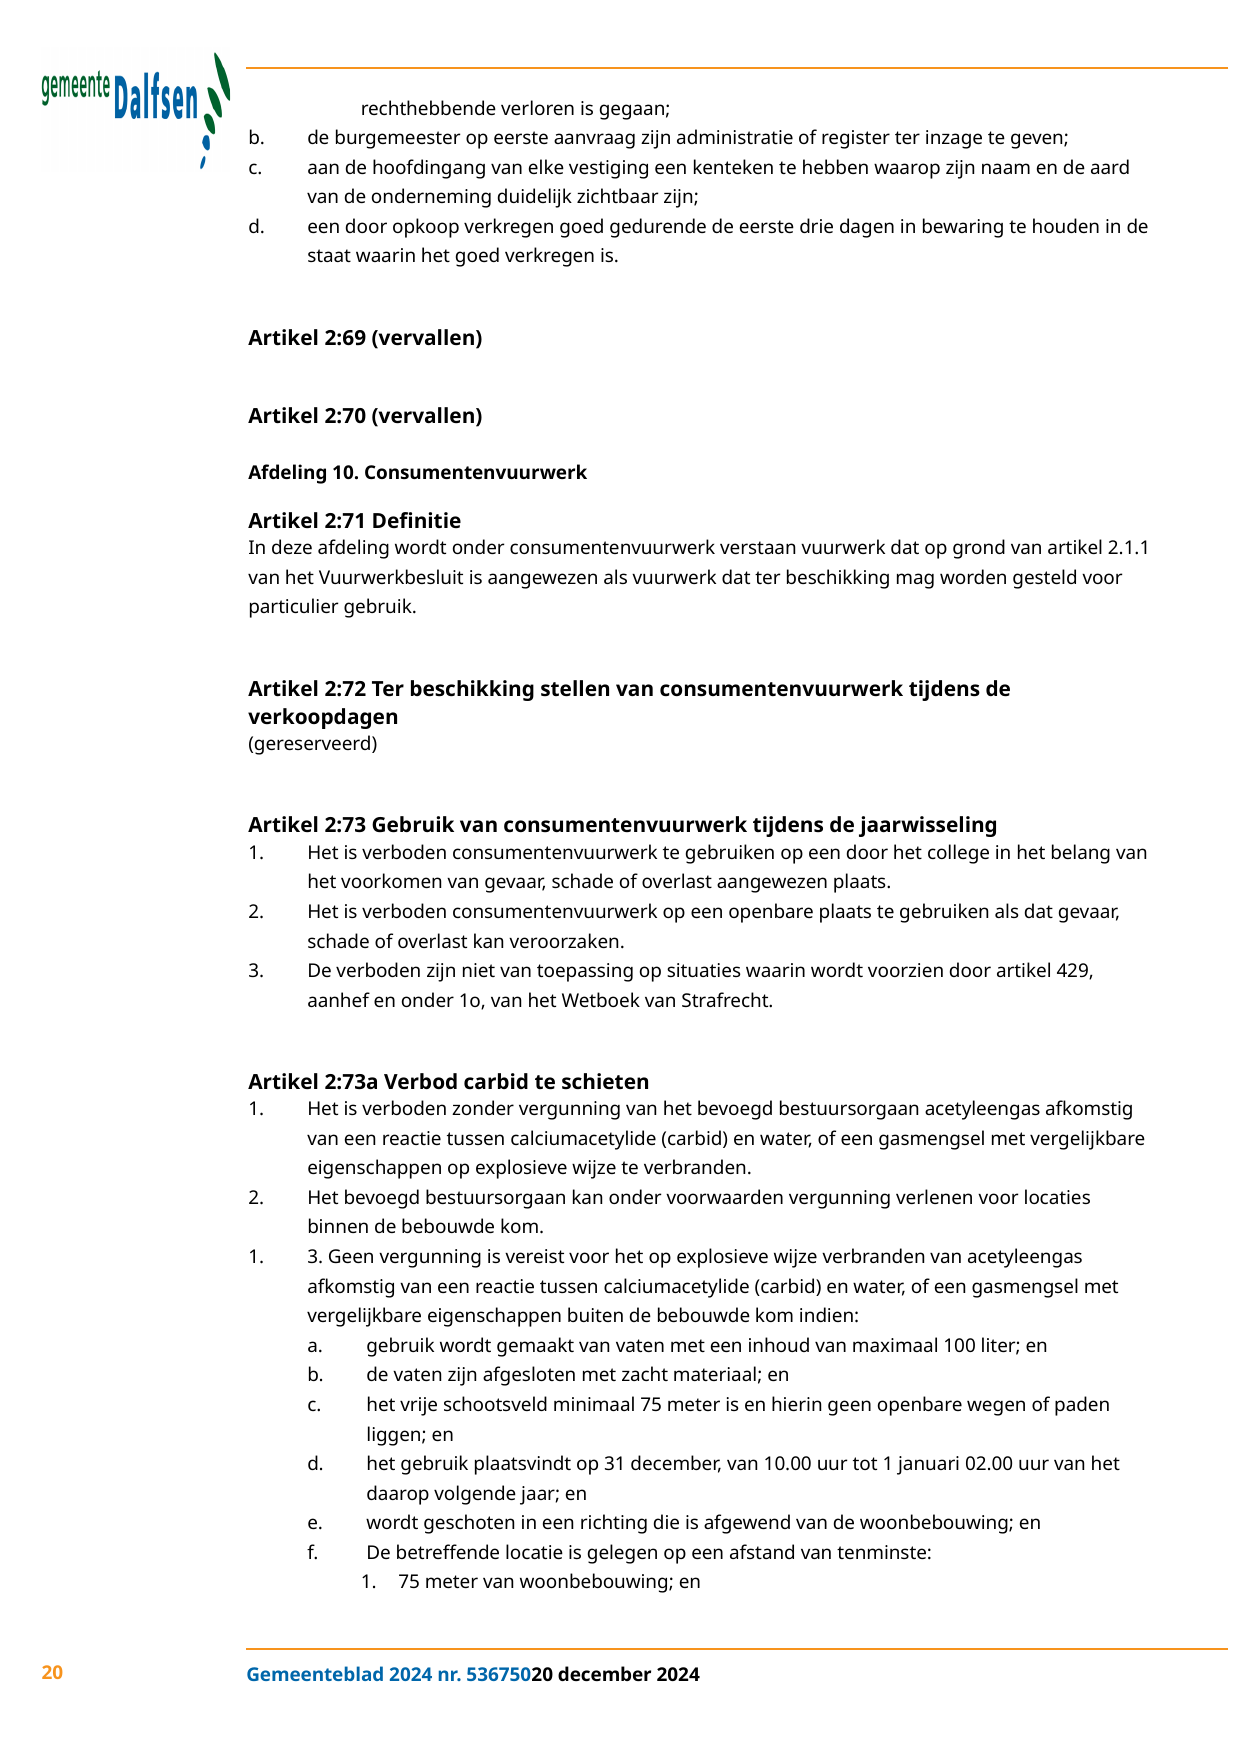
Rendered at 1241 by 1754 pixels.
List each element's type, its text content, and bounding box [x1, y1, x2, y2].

list 3. Geen vergunning is vereist voor het op explosieve wijze verbranden van acetyleengas afkomstig van een reactie tussen calciumacetylide (carbid) en water, of een gasmengsel met vergelijkbare eigenschappen buiten de bebouwde kom indien: [248, 1243, 1152, 1328]
text Afdeling 10. Consumentenvuurwerk [248, 459, 1152, 485]
list aan de hoofdingang van elke vestiging een kenteken te hebben waarop zijn naam en de aard van de onderneming duidelijk zichtbaar zijn; [248, 154, 1152, 209]
text Artikel 2:73a Verbod carbid te schieten [248, 1067, 1152, 1095]
list het vrije schootsveld minimaal 75 meter is en hierin geen openbare wegen of paden liggen; en [307, 1391, 1152, 1447]
list De betreffende locatie is gelegen op een afstand van tenminste: [307, 1539, 1152, 1565]
list rechthebbende verloren is gegaan; [323, 95, 1152, 121]
list Het bevoegd bestuursorgaan kan onder voorwaarden vergunning verlenen voor locaties binnen de bebouwde kom. [248, 1184, 1152, 1239]
list wordt geschoten in een richting die is afgewend van de woonbebouwing; en [307, 1509, 1152, 1535]
text In deze afdeling wordt onder consumentenvuurwerk verstaan vuurwerk dat op grond van artikel 2.1.1 van het Vuurwerkbesluit is aangewezen als vuurwerk dat ter beschikking mag worden gesteld voor particulier gebruik. [248, 534, 1152, 619]
text Artikel 2:71 Definitie [248, 506, 1152, 534]
text Artikel 2:70 (vervallen) [248, 402, 1152, 430]
text Artikel 2:73 Gebruik van consumentenvuurwerk tijdens de jaarwisseling [248, 811, 1152, 839]
list gebruik wordt gemaakt van vaten met een inhoud van maximaal 100 liter; en [307, 1332, 1152, 1358]
list Het is verboden consumentenvuurwerk te gebruiken op een door het college in het belang van het voorkomen van gevaar, schade of overlast aangewezen plaats. [248, 839, 1152, 894]
list Het is verboden consumentenvuurwerk op een openbare plaats te gebruiken als dat gevaar, schade of overlast kan veroorzaken. [248, 898, 1152, 953]
list 75 meter van woonbebouwing; en [361, 1569, 1152, 1594]
list de vaten zijn afgesloten met zacht materiaal; en [307, 1362, 1152, 1387]
picture [41, 47, 231, 172]
text Artikel 2:69 (vervallen) [248, 323, 1152, 351]
text Artikel 2:72 Ter beschikking stellen van consumentenvuurwerk tijdens de verkoopdagen [248, 674, 1152, 731]
list de burgemeester op eerste aanvraag zijn administratie of register ter inzage te geven; [248, 124, 1152, 150]
text (gereserveerd) [248, 731, 1152, 756]
list Het is verboden zonder vergunning van het bevoegd bestuursorgaan acetyleengas afkomstig van een reactie tussen calciumacetylide (carbid) en water, of een gasmengsel met vergelijkbare eigenschappen op explosieve wijze te verbranden. [248, 1095, 1152, 1180]
list het gebruik plaatsvindt op 31 december, van 10.00 uur tot 1 januari 02.00 uur van het daarop volgende jaar; en [307, 1450, 1152, 1506]
list De verboden zijn niet van toepassing op situaties waarin wordt voorzien door artikel 429, aanhef en onder 1o, van het Wetboek van Strafrecht. [248, 957, 1152, 1013]
list een door opkoop verkregen goed gedurende de eerste drie dagen in bewaring te houden in de staat waarin het goed verkregen is. [248, 213, 1152, 268]
